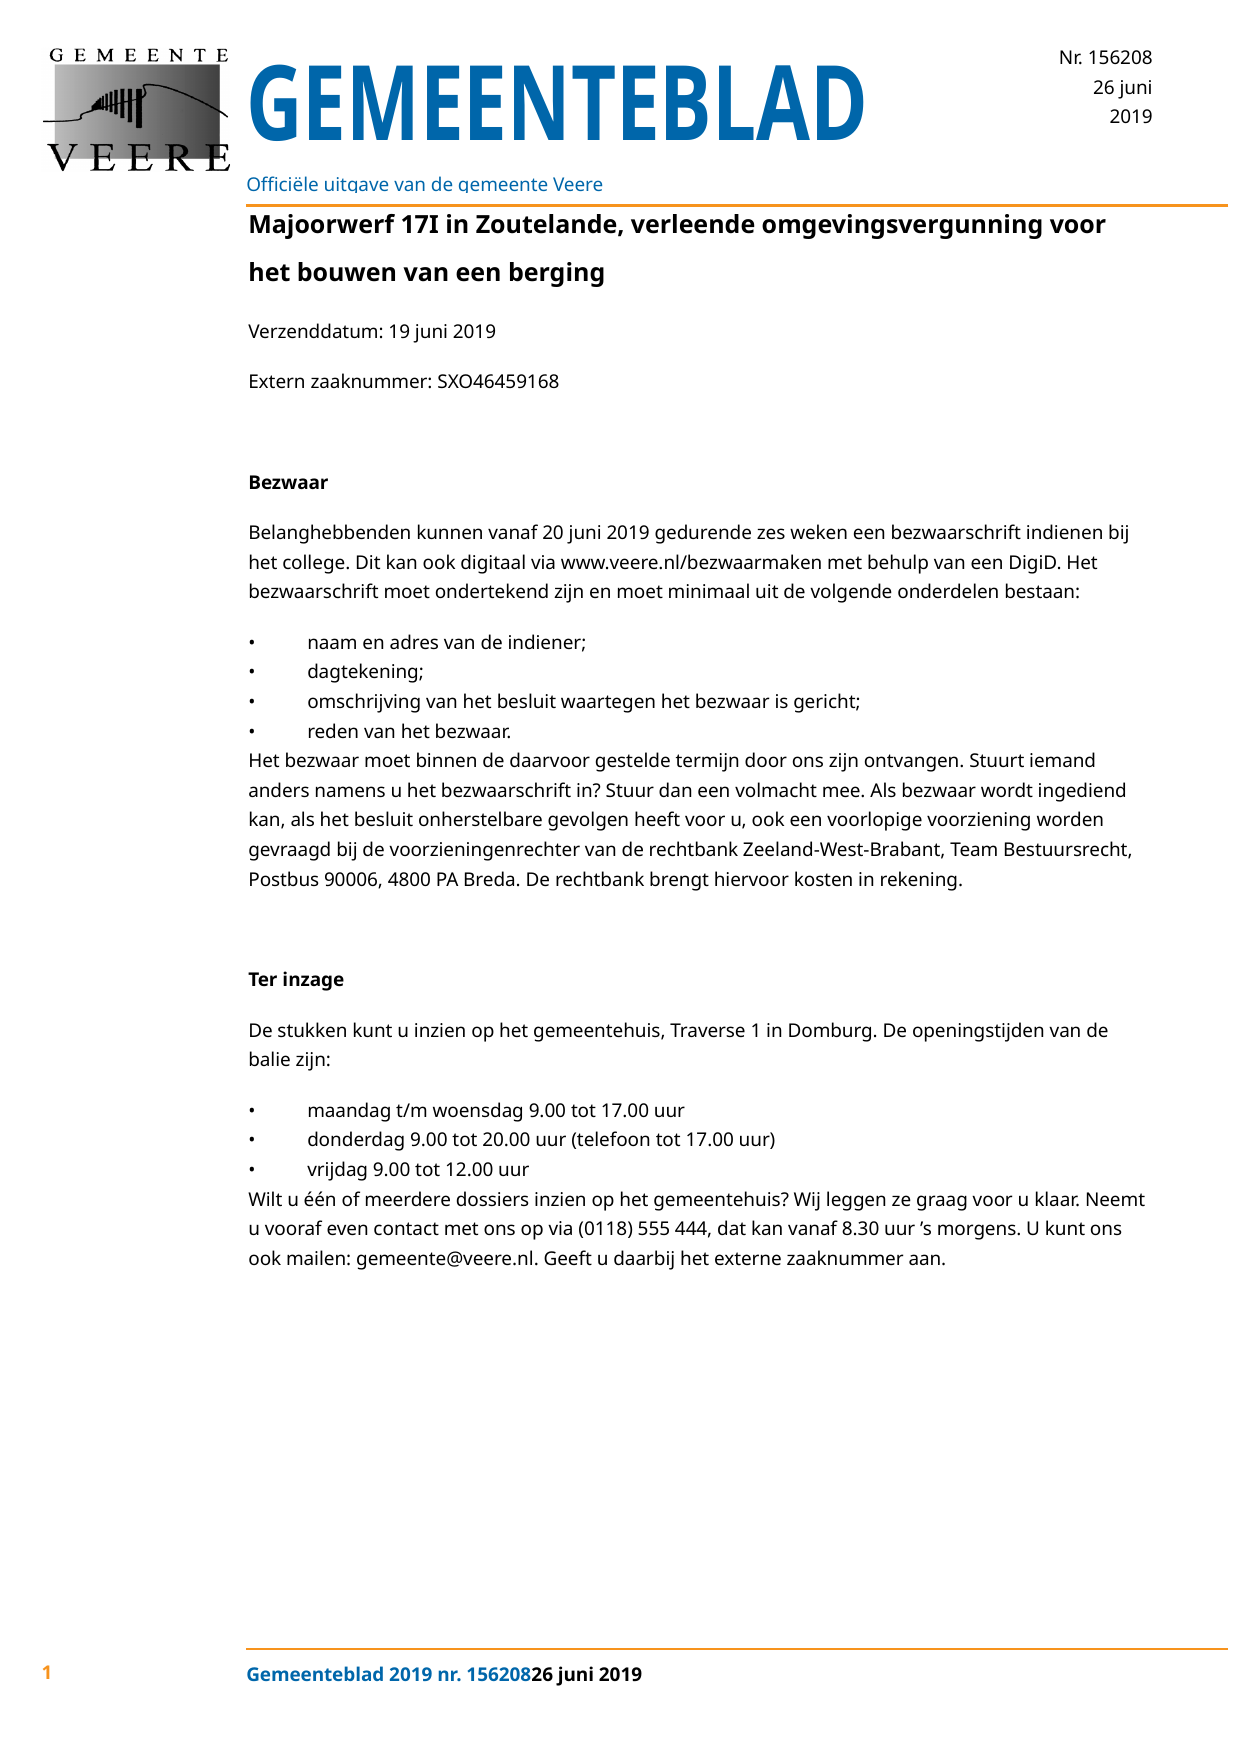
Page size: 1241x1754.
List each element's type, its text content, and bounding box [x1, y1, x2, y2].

list donderdag 9.00 tot 20.00 uur (telefoon tot 17.00 uur) [248, 1127, 1152, 1152]
text Bezwaar [248, 469, 1152, 495]
text Majoorwerf 17I in Zoutelande, verleende omgevingsvergunning voor het bouwen van een berging [248, 207, 1152, 288]
list dagtekening; [248, 659, 1152, 684]
text Verzenddatum: 19 juni 2019 [248, 318, 1152, 344]
picture [41, 47, 231, 172]
text Het bezwaar moet binnen de daarvoor gestelde termijn door ons zijn ontvangen. Stuurt iemand anders namens u het bezwaarschrift in? Stuur dan een volmacht mee. Als bezwaar wordt ingediend kan, als het besluit onherstelbare gevolgen heeft voor u, ook een voorlopige voorziening worden gevraagd bij de voorzieningenrechter van de rechtbank Zeeland-West-Brabant, Team Bestuursrecht, Postbus 90006, 4800 PA Breda. De rechtbank brengt hiervoor kosten in rekening. [248, 747, 1152, 892]
list vrijdag 9.00 tot 12.00 uur [248, 1156, 1152, 1182]
list omschrijving van het besluit waartegen het bezwaar is gericht; [248, 688, 1152, 714]
list reden van het bezwaar. [248, 718, 1152, 744]
text Wilt u één of meerdere dossiers inzien op het gemeentehuis? Wij leggen ze graag voor u klaar. Neemt u vooraf even contact met ons op via (0118) 555 444, dat kan vanaf 8.30 uur ’s morgens. U kunt ons ook mailen: gemeente@veere.nl. Geeft u daarbij het externe zaaknummer aan. [248, 1186, 1152, 1271]
text Extern zaaknummer: SXO46459168 [248, 368, 1152, 394]
list naam en adres van de indiener; [248, 629, 1152, 655]
text Belanghebbenden kunnen vanaf 20 juni 2019 gedurende zes weken een bezwaarschrift indienen bij het college. Dit kan ook digitaal via www.veere.nl/bezwaarmaken met behulp van een DigiD. Het bezwaarschrift moet ondertekend zijn en moet minimaal uit de volgende onderdelen bestaan: [248, 519, 1152, 604]
text Ter inzage [248, 967, 1152, 992]
list maandag t/m woensdag 9.00 tot 17.00 uur [248, 1097, 1152, 1123]
text De stukken kunt u inzien op het gemeentehuis, Traverse 1 in Domburg. De openingstijden van de balie zijn: [248, 1017, 1152, 1072]
